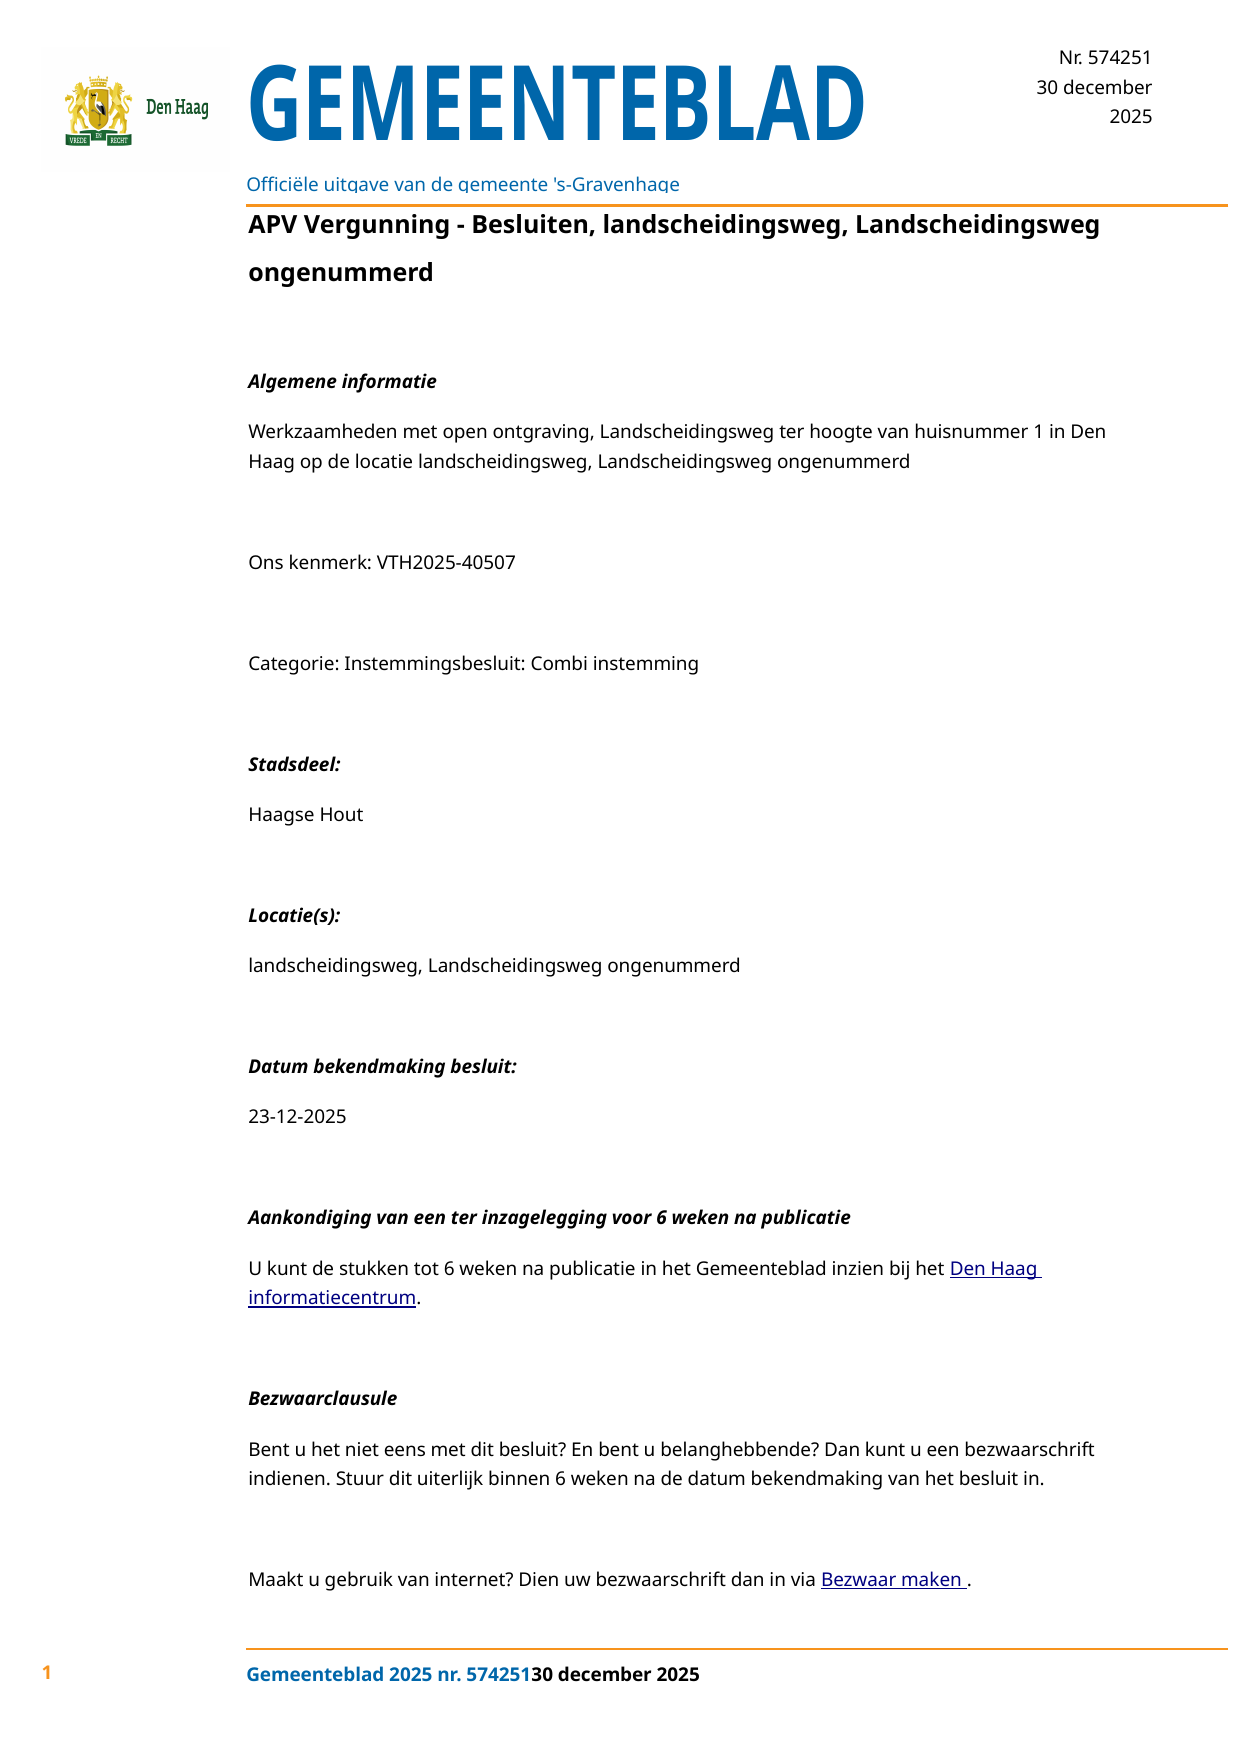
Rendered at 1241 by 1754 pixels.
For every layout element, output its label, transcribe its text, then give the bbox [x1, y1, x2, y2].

text 23-12-2025 [248, 1104, 1152, 1129]
text Categorie: Instemmingsbesluit: Combi instemming [248, 650, 1152, 676]
text Haagse Hout [248, 801, 1152, 827]
text Ons kenmerk: VTH2025-40507 [248, 549, 1152, 575]
picture [41, 47, 231, 172]
text APV Vergunning - Besluiten, landscheidingsweg, Landscheidingsweg ongenummerd [248, 207, 1152, 288]
text U kunt de stukken tot 6 weken na publicatie in het Gemeenteblad inzien bij het Den Haag informatiecentrum. [248, 1255, 1152, 1310]
text Bent u het niet eens met dit besluit? En bent u belanghebbende? Dan kunt u een bezwaarschrift indienen. Stuur dit uiterlijk binnen 6 weken na de datum bekendmaking van het besluit in. [248, 1436, 1152, 1491]
text Stadsdeel: [248, 751, 1152, 777]
text Maakt u gebruik van internet? Dien uw bezwaarschrift dan in via Bezwaar maken . [248, 1566, 1152, 1592]
text Datum bekendmaking besluit: [248, 1053, 1152, 1079]
text Werkzaamheden met open ontgraving, Landscheidingsweg ter hoogte van huisnummer 1 in Den Haag op de locatie landscheidingsweg, Landscheidingsweg ongenummerd [248, 419, 1152, 474]
text Bezwaarclausule [248, 1385, 1152, 1411]
text Aankondiging van een ter inzagelegging voor 6 weken na publicatie [248, 1204, 1152, 1230]
text Locatie(s): [248, 902, 1152, 928]
text Algemene informatie [248, 368, 1152, 394]
text landscheidingsweg, Landscheidingsweg ongenummerd [248, 952, 1152, 978]
